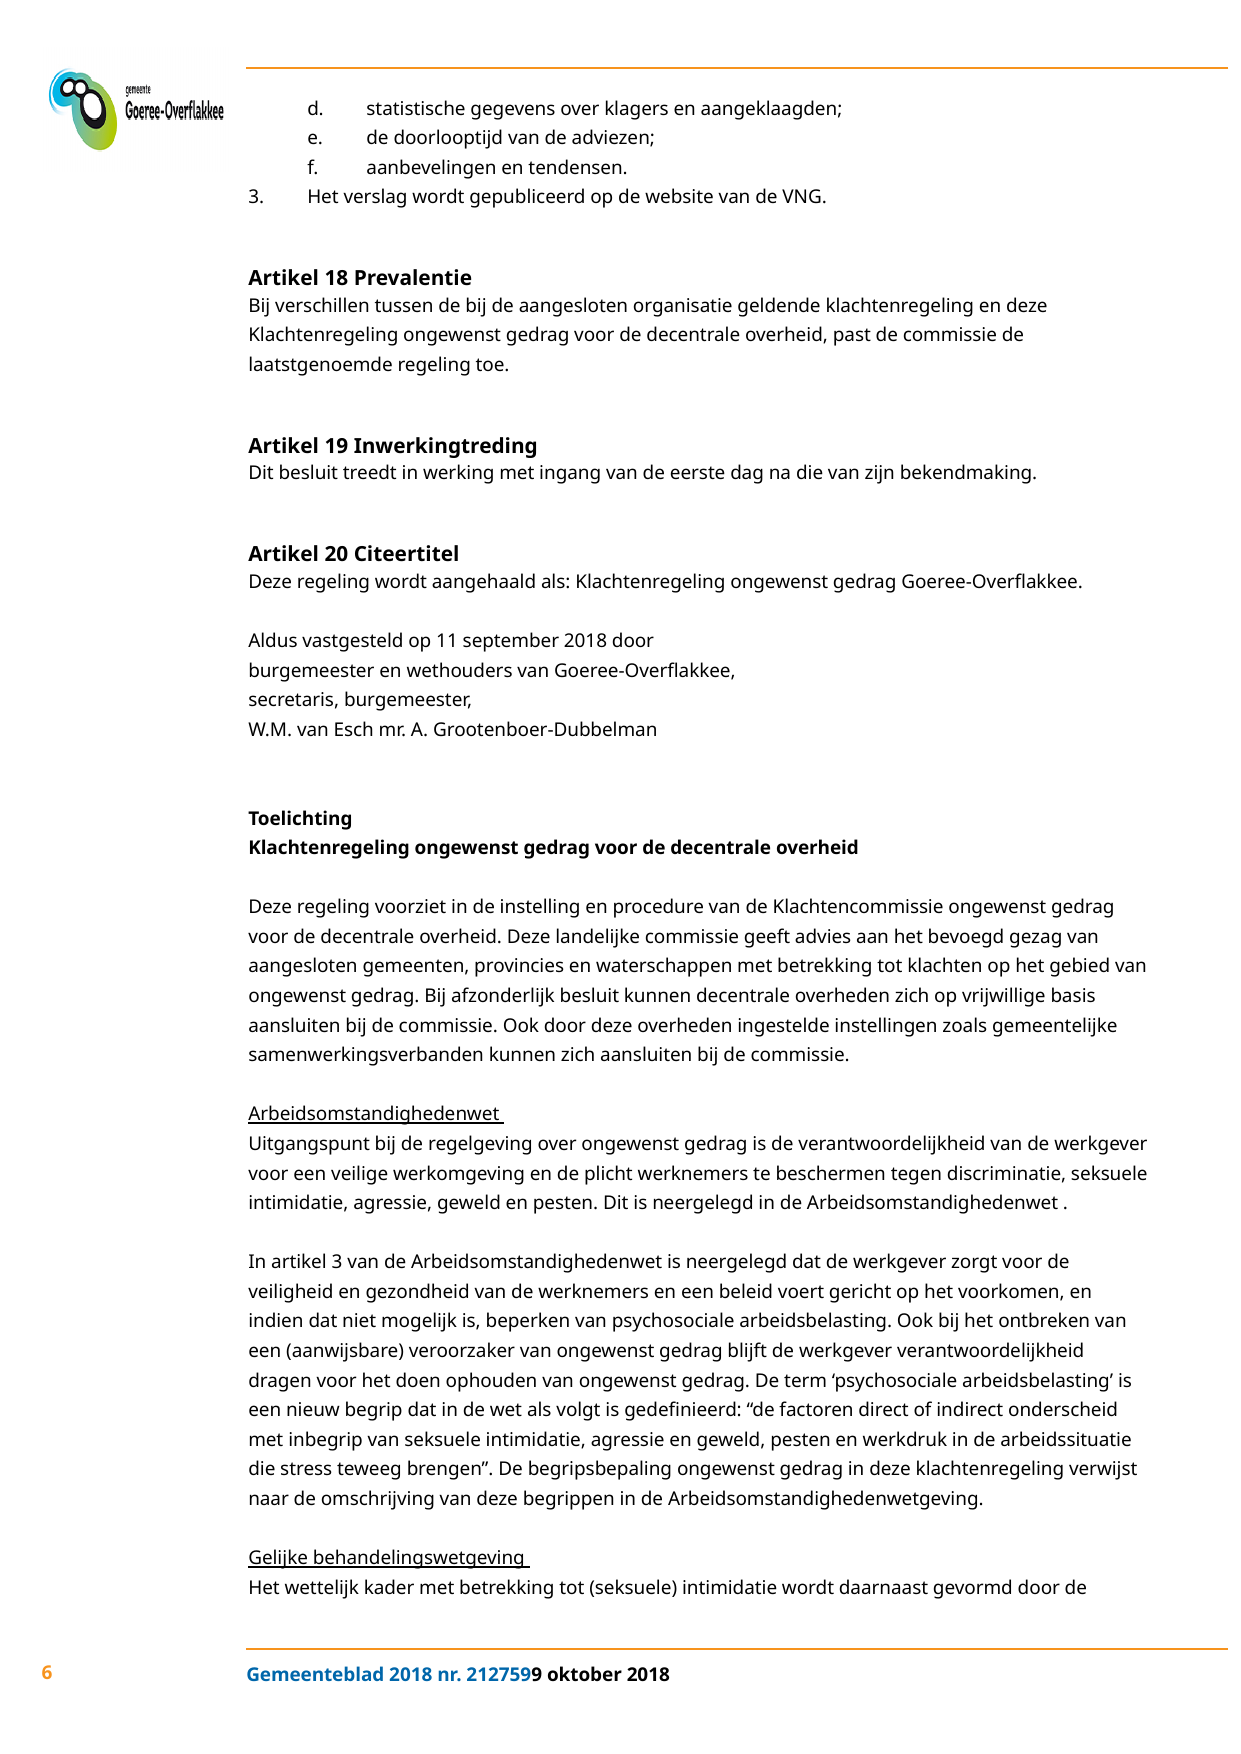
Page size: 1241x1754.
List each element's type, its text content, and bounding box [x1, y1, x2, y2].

text Uitgangspunt bij de regelgeving over ongewenst gedrag is de verantwoordelijkheid van de werkgever voor een veilige werkomgeving en de plicht werknemers te beschermen tegen discriminatie, seksuele intimidatie, agressie, geweld en pesten. Dit is neergelegd in de Arbeidsomstandighedenwet . [248, 1130, 1152, 1215]
text Arbeidsomstandighedenwet [248, 1101, 1152, 1126]
text burgemeester en wethouders van Goeree-Overflakkee, [248, 657, 1152, 682]
text In artikel 3 van de Arbeidsomstandighedenwet is neergelegd dat de werkgever zorgt voor de veiligheid en gezondheid van de werknemers en een beleid voert gericht op het voorkomen, en indien dat niet mogelijk is, beperken van psychosociale arbeidsbelasting. Ook bij het ontbreken van een (aanwijsbare) veroorzaker van ongewenst gedrag blijft de werkgever verantwoordelijkheid dragen voor het doen ophouden van ongewenst gedrag. De term ‘psychosociale arbeidsbelasting’ is een nieuw begrip dat in de wet als volgt is gedefinieerd: “de factoren direct of indirect onderscheid met inbegrip van seksuele intimidatie, agressie en geweld, pesten en werkdruk in de arbeidssituatie die stress teweeg brengen”. De begripsbepaling ongewenst gedrag in deze klachtenregeling verwijst naar de omschrijving van deze begrippen in de Arbeidsomstandighedenwetgeving. [248, 1248, 1152, 1511]
text Deze regeling voorziet in de instelling en procedure van de Klachtencommissie ongewenst gedrag voor de decentrale overheid. Deze landelijke commissie geeft advies aan het bevoegd gezag van aangesloten gemeenten, provincies en waterschappen met betrekking tot klachten op het gebied van ongewenst gedrag. Bij afzonderlijk besluit kunnen decentrale overheden zich op vrijwillige basis aansluiten bij de commissie. Ook door deze overheden ingestelde instellingen zoals gemeentelijke samenwerkingsverbanden kunnen zich aansluiten bij de commissie. [248, 893, 1152, 1067]
list aanbevelingen en tendensen. [307, 154, 1152, 180]
text Deze regeling wordt aangehaald als: Klachtenregeling ongewenst gedrag Goeree-Overflakkee. [248, 568, 1152, 594]
text Artikel 20 Citeertitel [248, 539, 1152, 568]
list statistische gegevens over klagers en aangeklaagden; [307, 95, 1152, 121]
text Klachtenregeling ongewenst gedrag voor de decentrale overheid [248, 834, 1152, 860]
text W.M. van Esch mr. A. Grootenboer-Dubbelman [248, 716, 1152, 742]
text Toelichting [248, 805, 1152, 830]
text secretaris, burgemeester, [248, 686, 1152, 712]
text Het wettelijk kader met betrekking tot (seksuele) intimidatie wordt daarnaast gevormd door de [248, 1574, 1152, 1599]
text Artikel 19 Inwerkingtreding [248, 431, 1152, 459]
text Gelijke behandelingswetgeving [248, 1544, 1152, 1570]
list Het verslag wordt gepubliceerd op de website van de VNG. [248, 183, 1152, 209]
text Dit besluit treedt in werking met ingang van de eerste dag na die van zijn bekendmaking. [248, 459, 1152, 485]
text Artikel 18 Prevalentie [248, 263, 1152, 292]
list de doorlooptijd van de adviezen; [307, 124, 1152, 150]
picture [41, 47, 231, 172]
text Aldus vastgesteld op 11 september 2018 door [248, 627, 1152, 653]
text Bij verschillen tussen de bij de aangesloten organisatie geldende klachtenregeling en deze Klachtenregeling ongewenst gedrag voor de decentrale overheid, past de commissie de laatstgenoemde regeling toe. [248, 292, 1152, 377]
